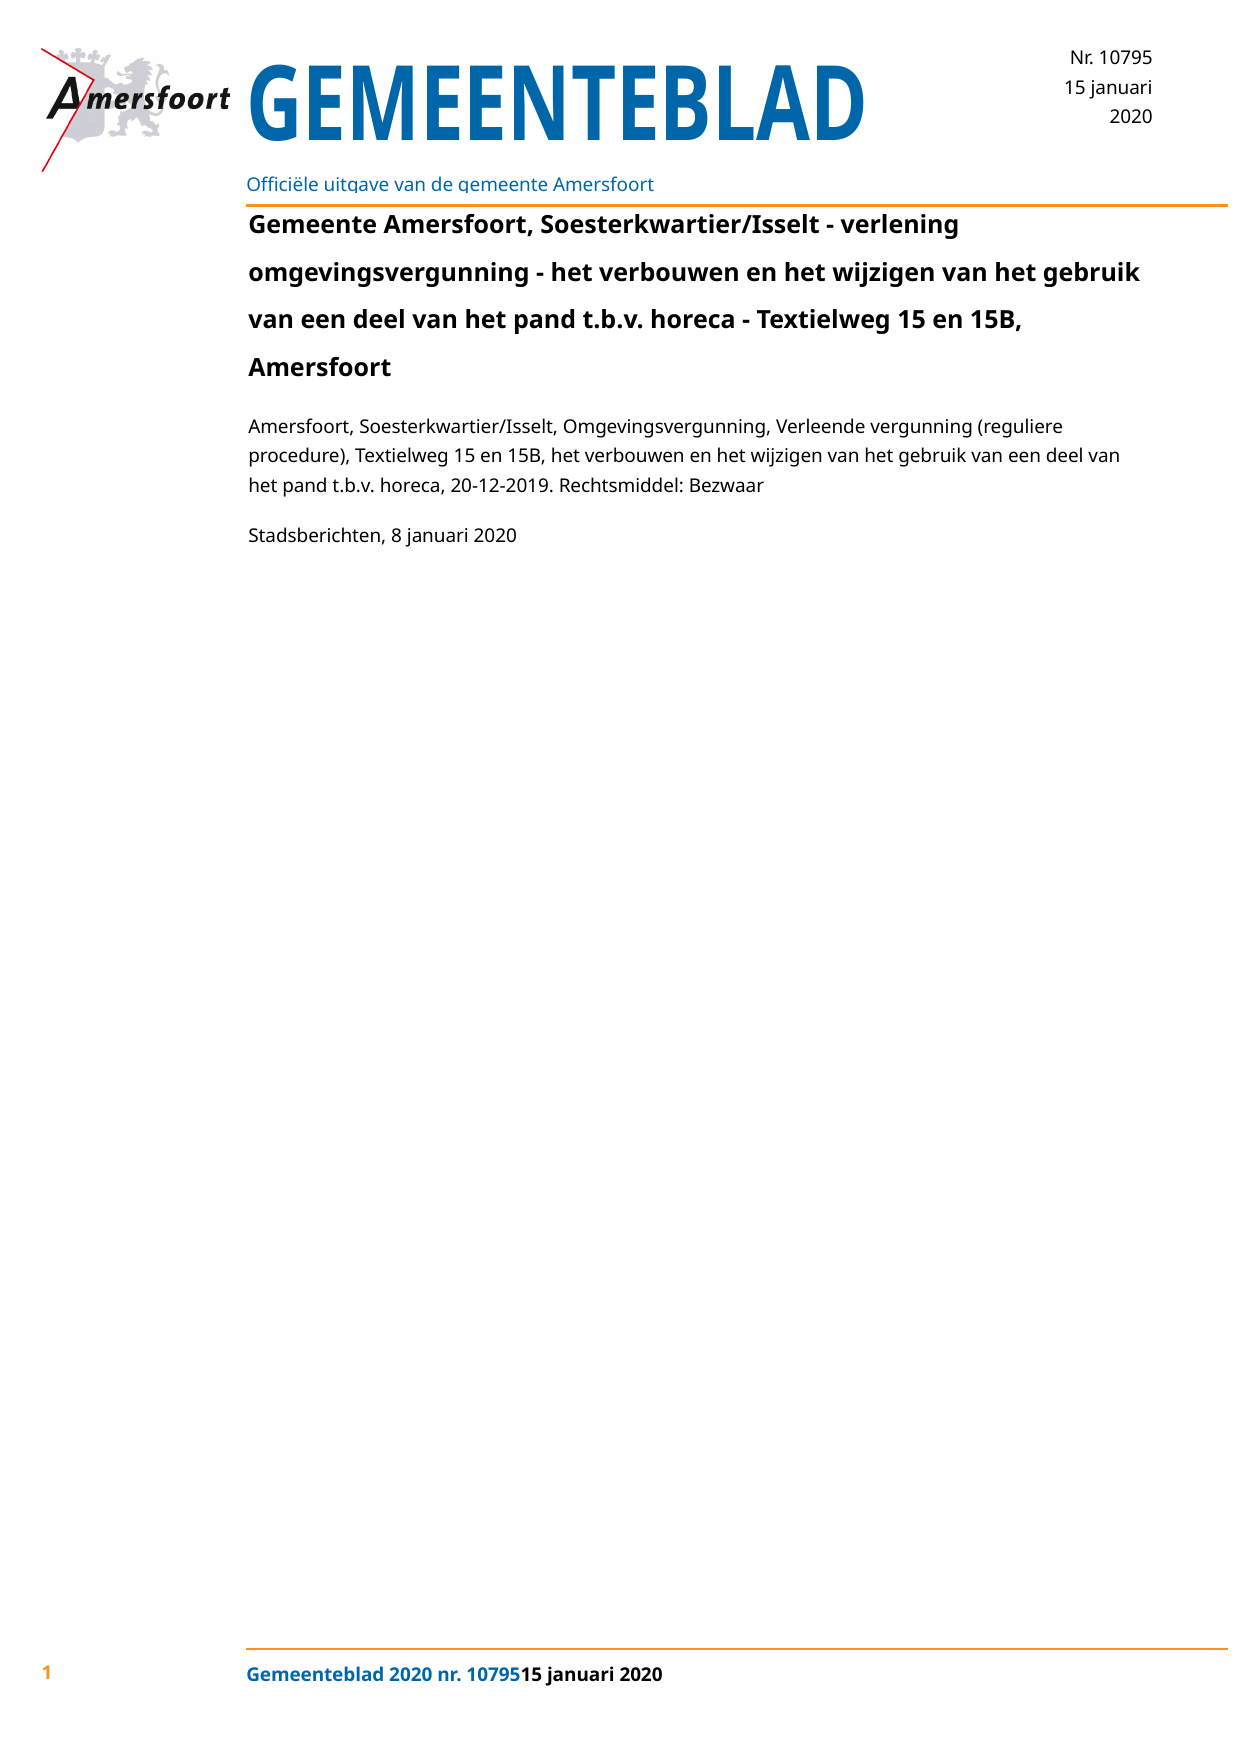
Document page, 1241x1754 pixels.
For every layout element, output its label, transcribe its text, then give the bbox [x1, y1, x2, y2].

text Gemeente Amersfoort, Soesterkwartier/Isselt - verlening omgevingsvergunning - het verbouwen en het wijzigen van het gebruik van een deel van het pand t.b.v. horeca - Textielweg 15 en 15B, Amersfoort [248, 207, 1152, 384]
picture [41, 47, 231, 172]
text Amersfoort, Soesterkwartier/Isselt, Omgevingsvergunning, Verleende vergunning (reguliere procedure), Textielweg 15 en 15B, het verbouwen en het wijzigen van het gebruik van een deel van het pand t.b.v. horeca, 20-12-2019. Rechtsmiddel: Bezwaar [248, 413, 1152, 498]
text Stadsberichten, 8 januari 2020 [248, 523, 1152, 548]
